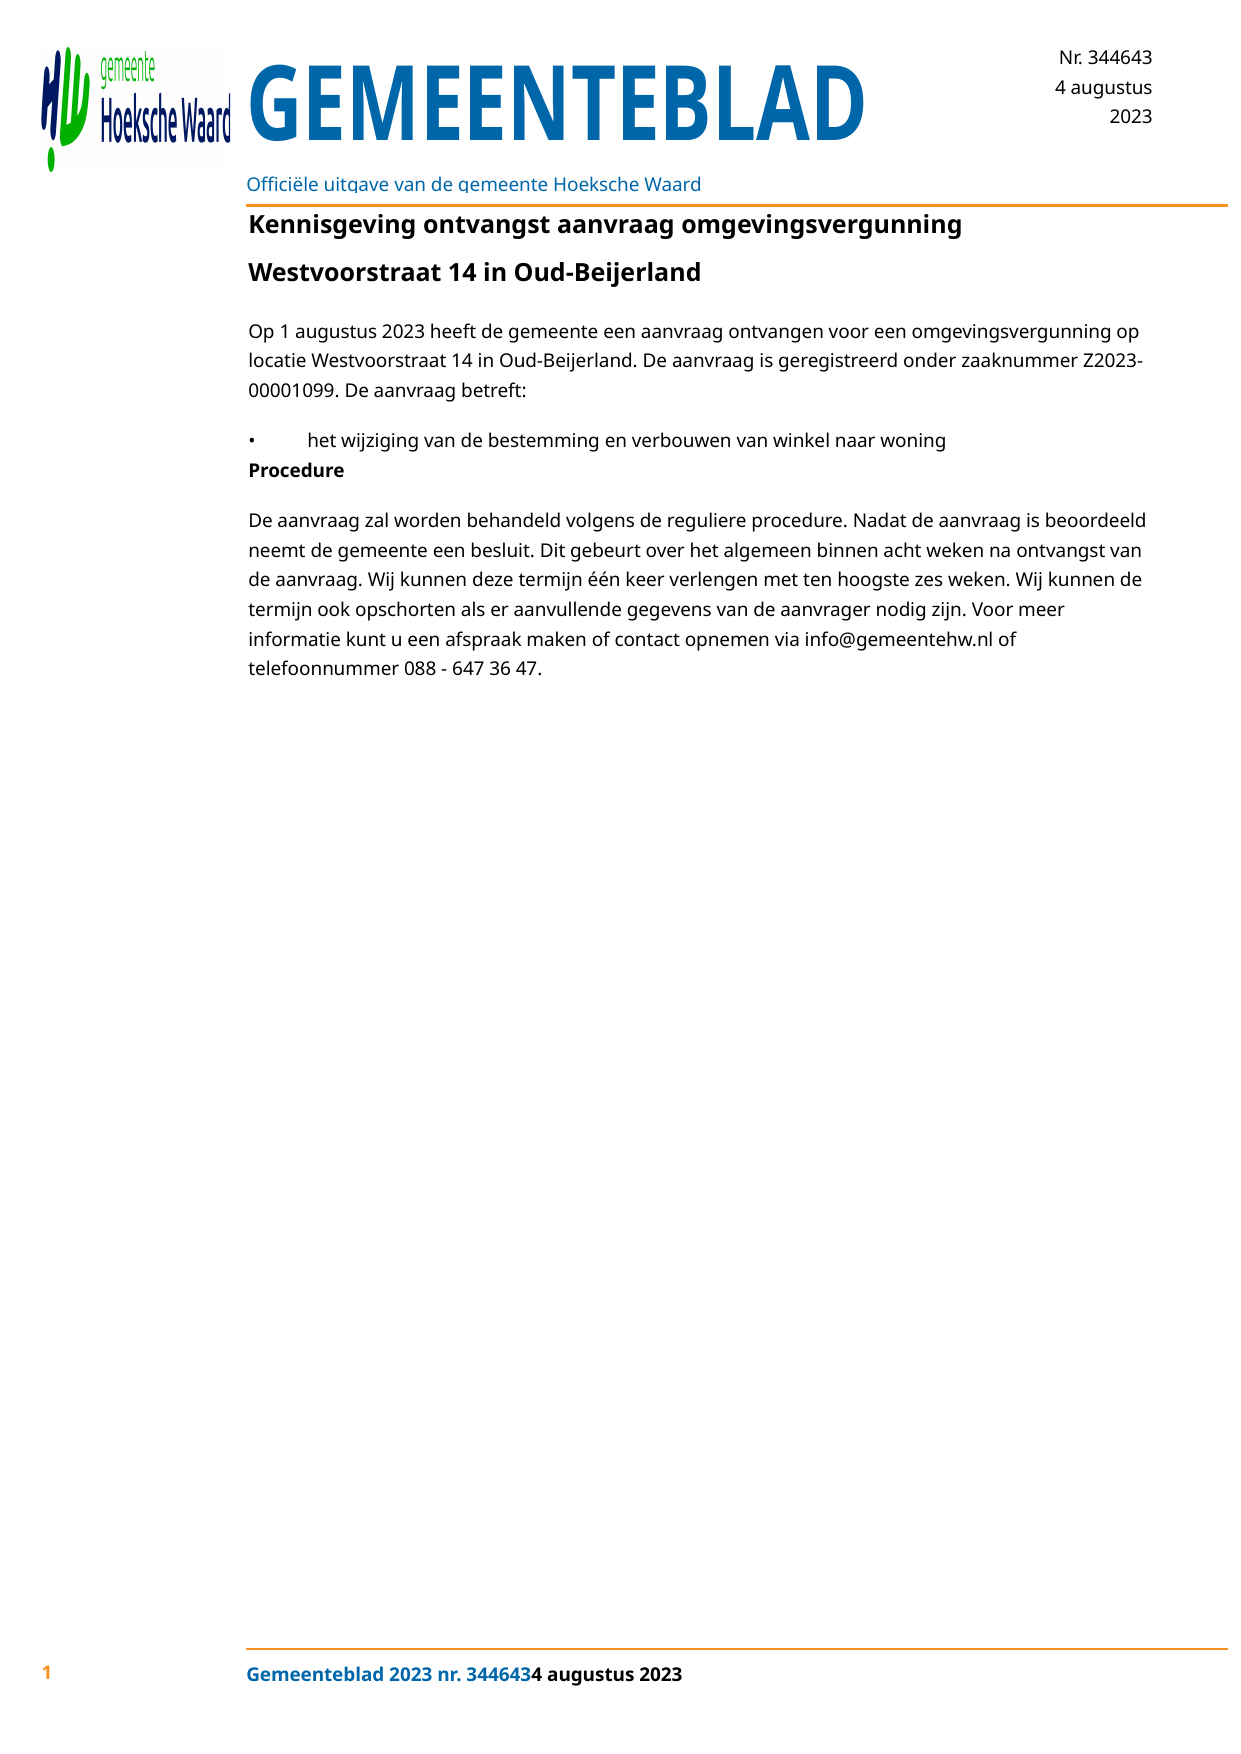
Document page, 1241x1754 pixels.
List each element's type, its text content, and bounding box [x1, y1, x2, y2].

list het wijziging van de bestemming en verbouwen van winkel naar woning [248, 427, 1152, 453]
text Procedure [248, 457, 1152, 483]
text Op 1 augustus 2023 heeft de gemeente een aanvraag ontvangen voor een omgevingsvergunning op locatie Westvoorstraat 14 in Oud-Beijerland. De aanvraag is geregistreerd onder zaaknummer Z2023-00001099. De aanvraag betreft: [248, 318, 1152, 403]
text Kennisgeving ontvangst aanvraag omgevingsvergunning Westvoorstraat 14 in Oud-Beijerland [248, 207, 1152, 288]
picture [41, 47, 231, 172]
text De aanvraag zal worden behandeld volgens de reguliere procedure. Nadat de aanvraag is beoordeeld neemt de gemeente een besluit. Dit gebeurt over het algemeen binnen acht weken na ontvangst van de aanvraag. Wij kunnen deze termijn één keer verlengen met ten hoogste zes weken. Wij kunnen de termijn ook opschorten als er aanvullende gegevens van de aanvrager nodig zijn. Voor meer informatie kunt u een afspraak maken of contact opnemen via info@gemeentehw.nl of telefoonnummer 088 - 647 36 47. [248, 507, 1152, 681]
